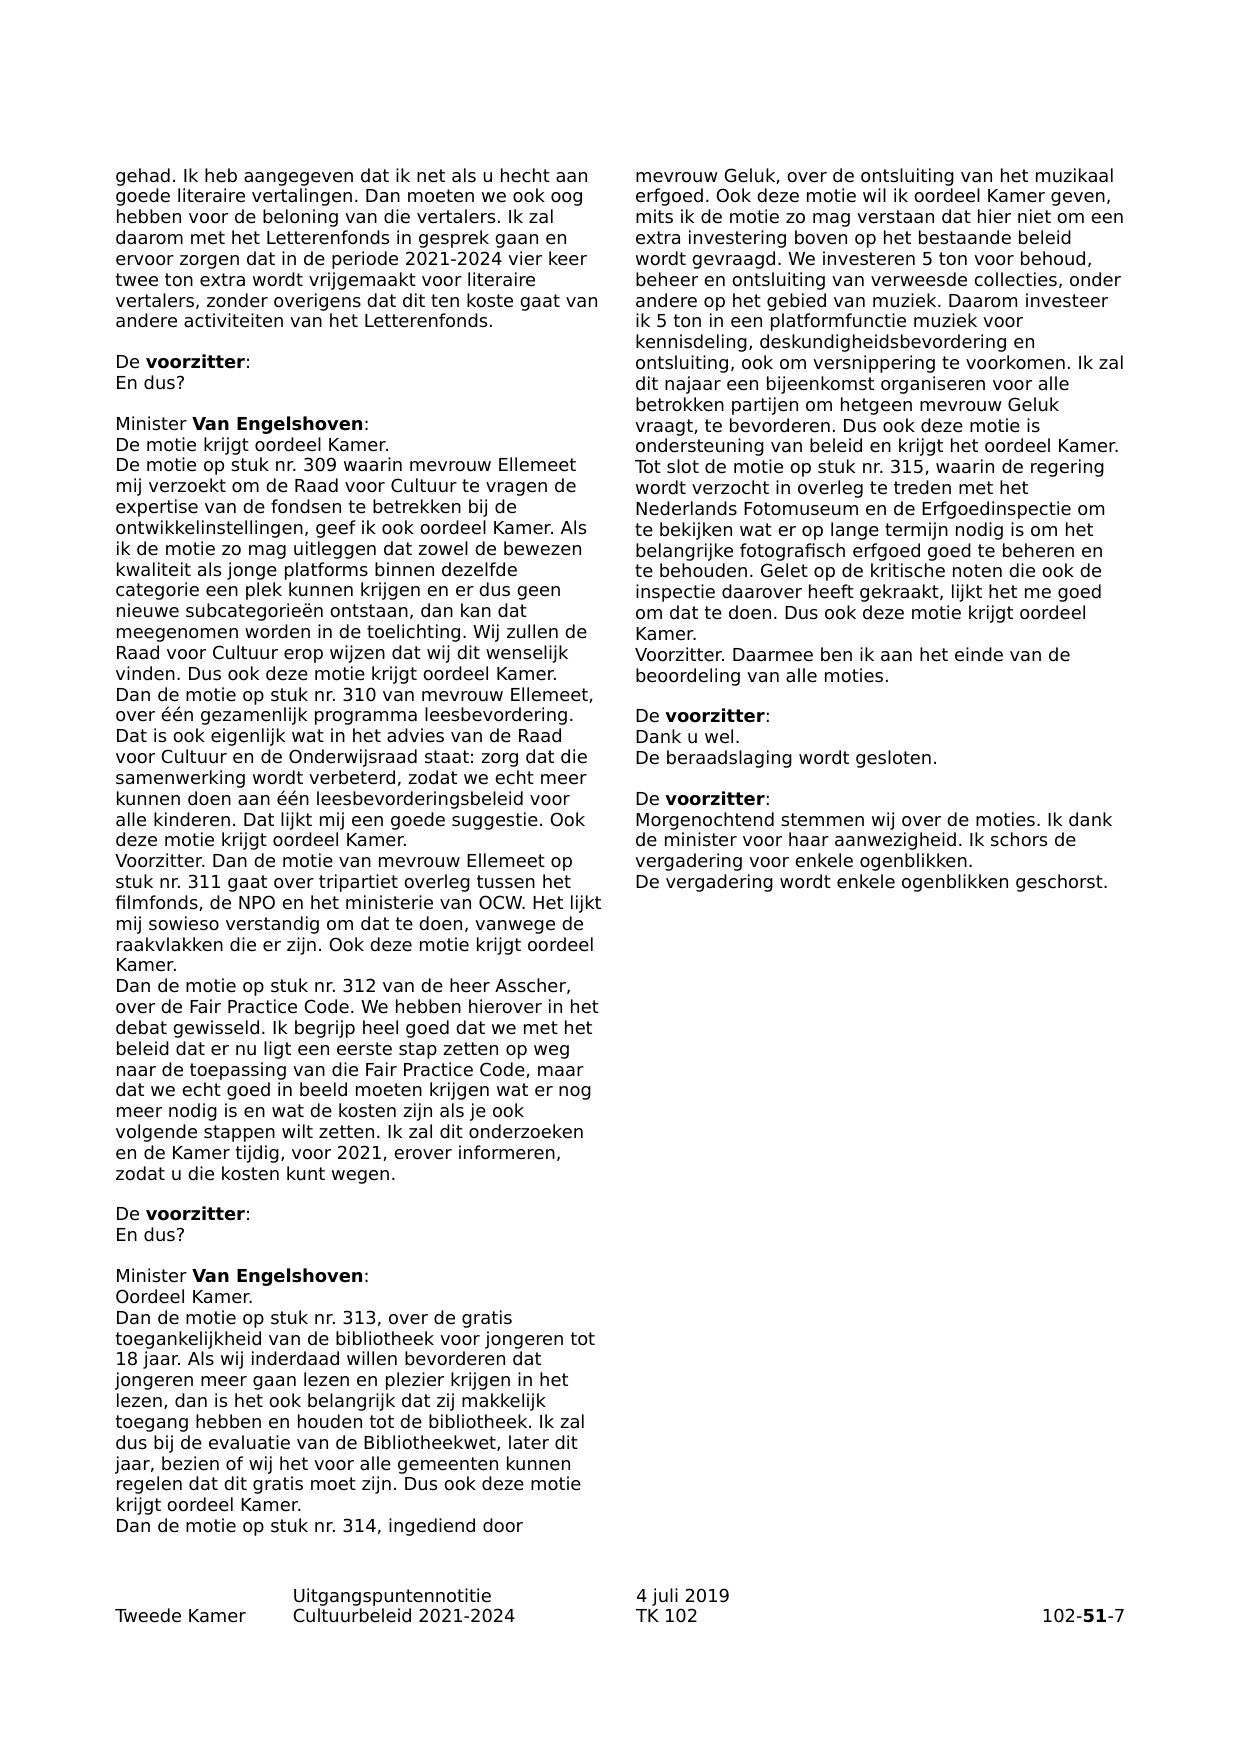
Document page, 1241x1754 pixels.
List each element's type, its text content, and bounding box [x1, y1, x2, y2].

text De voorzitter: [635, 788, 1125, 809]
text mevrouw Geluk, over de ontsluiting van het muzikaal erfgoed. Ook deze motie wil ik oordeel Kamer geven, mits ik de motie zo mag verstaan dat hier niet om een extra investering boven op het bestaande beleid wordt gevraagd. We investeren 5 ton voor behoud, beheer en ontsluiting van verweesde collecties, onder andere op het gebied van muziek. Daarom investeer ik 5 ton in een platformfunctie muziek voor kennisdeling, deskundigheidsbevordering en ontsluiting, ook om versnippering te voorkomen. Ik zal dit najaar een bijeenkomst organiseren voor alle betrokken partijen om hetgeen mevrouw Geluk vraagt, te bevorderen. Dus ook deze motie is ondersteuning van beleid en krijgt het oordeel Kamer. [635, 165, 1125, 457]
text De vergadering wordt enkele ogenblikken geschorst. [635, 872, 1125, 893]
text Minister Van Engelshoven: [115, 1266, 605, 1287]
text En dus? [115, 1225, 605, 1246]
text Oordeel Kamer. [115, 1287, 605, 1307]
text gehad. Ik heb aangegeven dat ik net als u hecht aan goede literaire vertalingen. Dan moeten we ook oog hebben voor de beloning van die vertalers. Ik zal daarom met het Letterenfonds in gesprek gaan en ervoor zorgen dat in de periode 2021-2024 vier keer twee ton extra wordt vrijgemaakt voor literaire vertalers, zonder overigens dat dit ten koste gaat van andere activiteiten van het Letterenfonds. [115, 165, 605, 332]
text Dan de motie op stuk nr. 310 van mevrouw Ellemeet, over één gezamenlijk programma leesbevordering. Dat is ook eigenlijk wat in het advies van de Raad voor Cultuur en de Onderwijsraad staat: zorg dat die samenwerking wordt verbeterd, zodat we echt meer kunnen doen aan één leesbevorderingsbeleid voor alle kinderen. Dat lijkt mij een goede suggestie. Ook deze motie krijgt oordeel Kamer. [115, 684, 605, 851]
text De voorzitter: [115, 1204, 605, 1225]
text Minister Van Engelshoven: [115, 413, 605, 434]
text En dus? [115, 373, 605, 393]
text De voorzitter: [635, 706, 1125, 727]
text De voorzitter: [115, 352, 605, 373]
text Dank u wel. [635, 727, 1125, 748]
text Tot slot de motie op stuk nr. 315, waarin de regering wordt verzocht in overleg te treden met het Nederlands Fotomuseum en de Erfgoedinspectie om te bekijken wat er op lange termijn nodig is om het belangrijke fotografisch erfgoed goed te beheren en te behouden. Gelet op de kritische noten die ook de inspectie daarover heeft gekraakt, lijkt het me goed om dat te doen. Dus ook deze motie krijgt oordeel Kamer. [635, 457, 1125, 644]
text De beraadslaging wordt gesloten. [635, 748, 1125, 768]
text Voorzitter. Dan de motie van mevrouw Ellemeet op stuk nr. 311 gaat over tripartiet overleg tussen het filmfonds, de NPO en het ministerie van OCW. Het lijkt mij sowieso verstandig om dat te doen, vanwege de raakvlakken die er zijn. Ook deze motie krijgt oordeel Kamer. [115, 851, 605, 976]
text De motie op stuk nr. 309 waarin mevrouw Ellemeet mij verzoekt om de Raad voor Cultuur te vragen de expertise van de fondsen te betrekken bij de ontwikkelinstellingen, geef ik ook oordeel Kamer. Als ik de motie zo mag uitleggen dat zowel de bewezen kwaliteit als jonge platforms binnen dezelfde categorie een plek kunnen krijgen en er dus geen nieuwe subcategorieën ontstaan, dan kan dat meegenomen worden in de toelichting. Wij zullen de Raad voor Cultuur erop wijzen dat wij dit wenselijk vinden. Dus ook deze motie krijgt oordeel Kamer. [115, 455, 605, 684]
text Voorzitter. Daarmee ben ik aan het einde van de beoordeling van alle moties. [635, 644, 1125, 686]
text Dan de motie op stuk nr. 314, ingediend door [115, 1516, 605, 1537]
text De motie krijgt oordeel Kamer. [115, 434, 605, 455]
text Morgenochtend stemmen wij over de moties. Ik dank de minister voor haar aanwezigheid. Ik schors de vergadering voor enkele ogenblikken. [635, 809, 1125, 872]
text Dan de motie op stuk nr. 313, over de gratis toegankelijkheid van de bibliotheek voor jongeren tot 18 jaar. Als wij inderdaad willen bevorderen dat jongeren meer gaan lezen en plezier krijgen in het lezen, dan is het ook belangrijk dat zij makkelijk toegang hebben en houden tot de bibliotheek. Ik zal dus bij de evaluatie van de Bibliotheekwet, later dit jaar, bezien of wij het voor alle gemeenten kunnen regelen dat dit gratis moet zijn. Dus ook deze motie krijgt oordeel Kamer. [115, 1307, 605, 1516]
text Dan de motie op stuk nr. 312 van de heer Asscher, over de Fair Practice Code. We hebben hierover in het debat gewisseld. Ik begrijp heel goed dat we met het beleid dat er nu ligt een eerste stap zetten op weg naar de toepassing van die Fair Practice Code, maar dat we echt goed in beeld moeten krijgen wat er nog meer nodig is en wat de kosten zijn als je ook volgende stappen wilt zetten. Ik zal dit onderzoeken en de Kamer tijdig, voor 2021, erover informeren, zodat u die kosten kunt wegen. [115, 976, 605, 1184]
